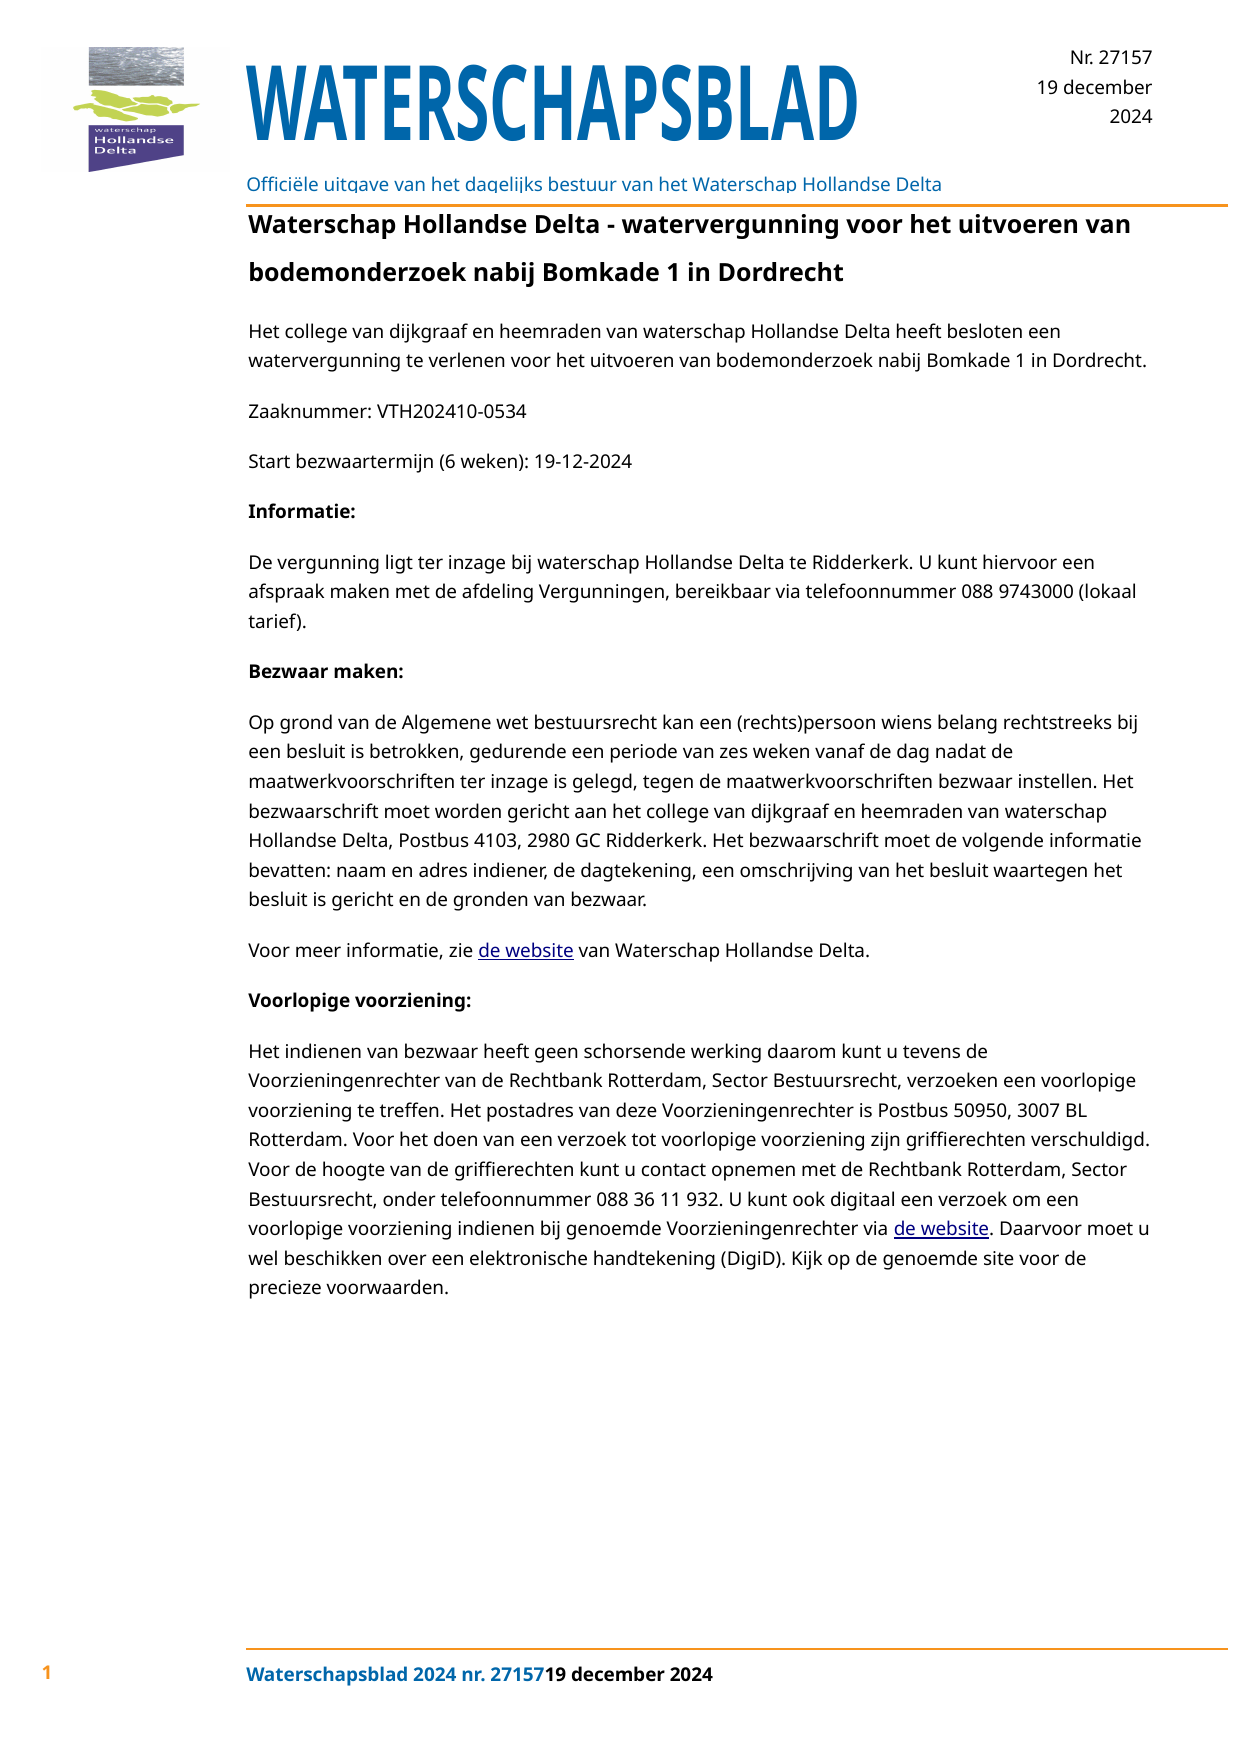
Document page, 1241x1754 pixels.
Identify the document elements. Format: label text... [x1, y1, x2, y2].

text Start bezwaartermijn (6 weken): 19-12-2024 [248, 448, 1152, 474]
picture [41, 47, 231, 172]
text Voorlopige voorziening: [248, 987, 1152, 1013]
text Bezwaar maken: [248, 659, 1152, 684]
text Het college van dijkgraaf en heemraden van waterschap Hollandse Delta heeft besloten een watervergunning te verlenen voor het uitvoeren van bodemonderzoek nabij Bomkade 1 in Dordrecht. [248, 318, 1152, 373]
text Het indienen van bezwaar heeft geen schorsende werking daarom kunt u tevens de Voorzieningenrechter van de Rechtbank Rotterdam, Sector Bestuursrecht, verzoeken een voorlopige voorziening te treffen. Het postadres van deze Voorzieningenrechter is Postbus 50950, 3007 BL Rotterdam. Voor het doen van een verzoek tot voorlopige voorziening zijn griffierechten verschuldigd. Voor de hoogte van de griffierechten kunt u contact opnemen met de Rechtbank Rotterdam, Sector Bestuursrecht, onder telefoonnummer 088 36 11 932. U kunt ook digitaal een verzoek om een voorlopige voorziening indienen bij genoemde Voorzieningenrechter via de website. Daarvoor moet u wel beschikken over een elektronische handtekening (DigiD). Kijk op de genoemde site voor de precieze voorwaarden. [248, 1038, 1152, 1300]
text Voor meer informatie, zie de website van Waterschap Hollandse Delta. [248, 937, 1152, 963]
text Zaaknummer: VTH202410-0534 [248, 398, 1152, 424]
text De vergunning ligt ter inzage bij waterschap Hollandse Delta te Ridderkerk. U kunt hiervoor een afspraak maken met de afdeling Vergunningen, bereikbaar via telefoonnummer 088 9743000 (lokaal tarief). [248, 549, 1152, 634]
text Op grond van de Algemene wet bestuursrecht kan een (rechts)persoon wiens belang rechtstreeks bij een besluit is betrokken, gedurende een periode van zes weken vanaf de dag nadat de maatwerkvoorschriften ter inzage is gelegd, tegen de maatwerkvoorschriften bezwaar instellen. Het bezwaarschrift moet worden gericht aan het college van dijkgraaf en heemraden van waterschap Hollandse Delta, Postbus 4103, 2980 GC Ridderkerk. Het bezwaarschrift moet de volgende informatie bevatten: naam en adres indiener, de dagtekening, een omschrijving van het besluit waartegen het besluit is gericht en de gronden van bezwaar. [248, 709, 1152, 912]
text Informatie: [248, 499, 1152, 524]
text Waterschap Hollandse Delta - watervergunning voor het uitvoeren van bodemonderzoek nabij Bomkade 1 in Dordrecht [248, 207, 1152, 288]
